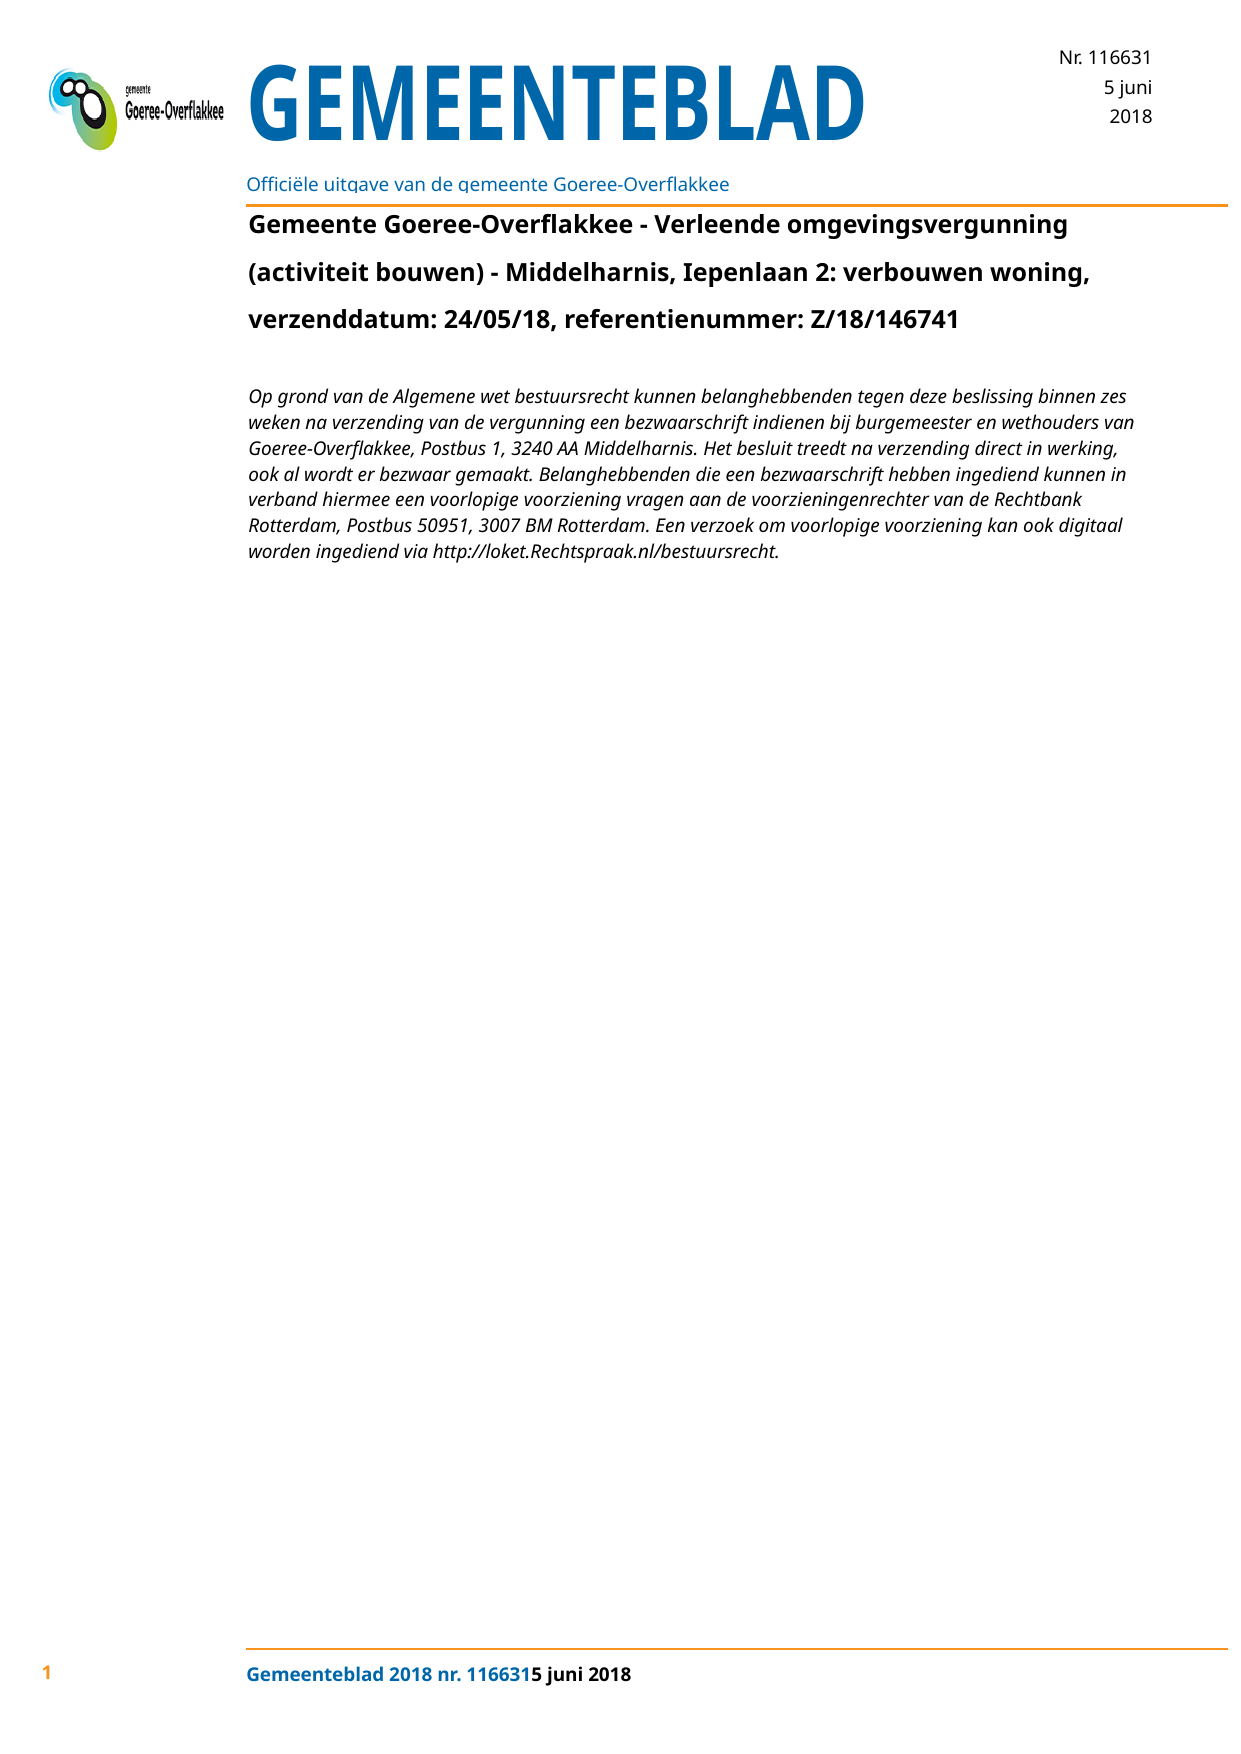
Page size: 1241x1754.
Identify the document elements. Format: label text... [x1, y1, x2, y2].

text Gemeente Goeree-Overflakkee - Verleende omgevingsvergunning (activiteit bouwen) - Middelharnis, Iepenlaan 2: verbouwen woning, verzenddatum: 24/05/18, referentienummer: Z/18/146741 [248, 207, 1152, 336]
text Op grond van de Algemene wet bestuursrecht kunnen belanghebbenden tegen deze beslissing binnen zes weken na verzending van de vergunning een bezwaarschrift indienen bij burgemeester en wethouders van Goeree-Overflakkee, Postbus 1, 3240 AA Middelharnis. Het besluit treedt na verzending direct in werking, ook al wordt er bezwaar gemaakt. Belanghebbenden die een bezwaarschrift hebben ingediend kunnen in verband hiermee een voorlopige voorziening vragen aan de voorzieningenrechter van de Rechtbank Rotterdam, Postbus 50951, 3007 BM Rotterdam. Een verzoek om voorlopige voorziening kan ook digitaal worden ingediend via http://loket.Rechtspraak.nl/bestuursrecht. [248, 384, 1152, 564]
picture [41, 47, 231, 172]
